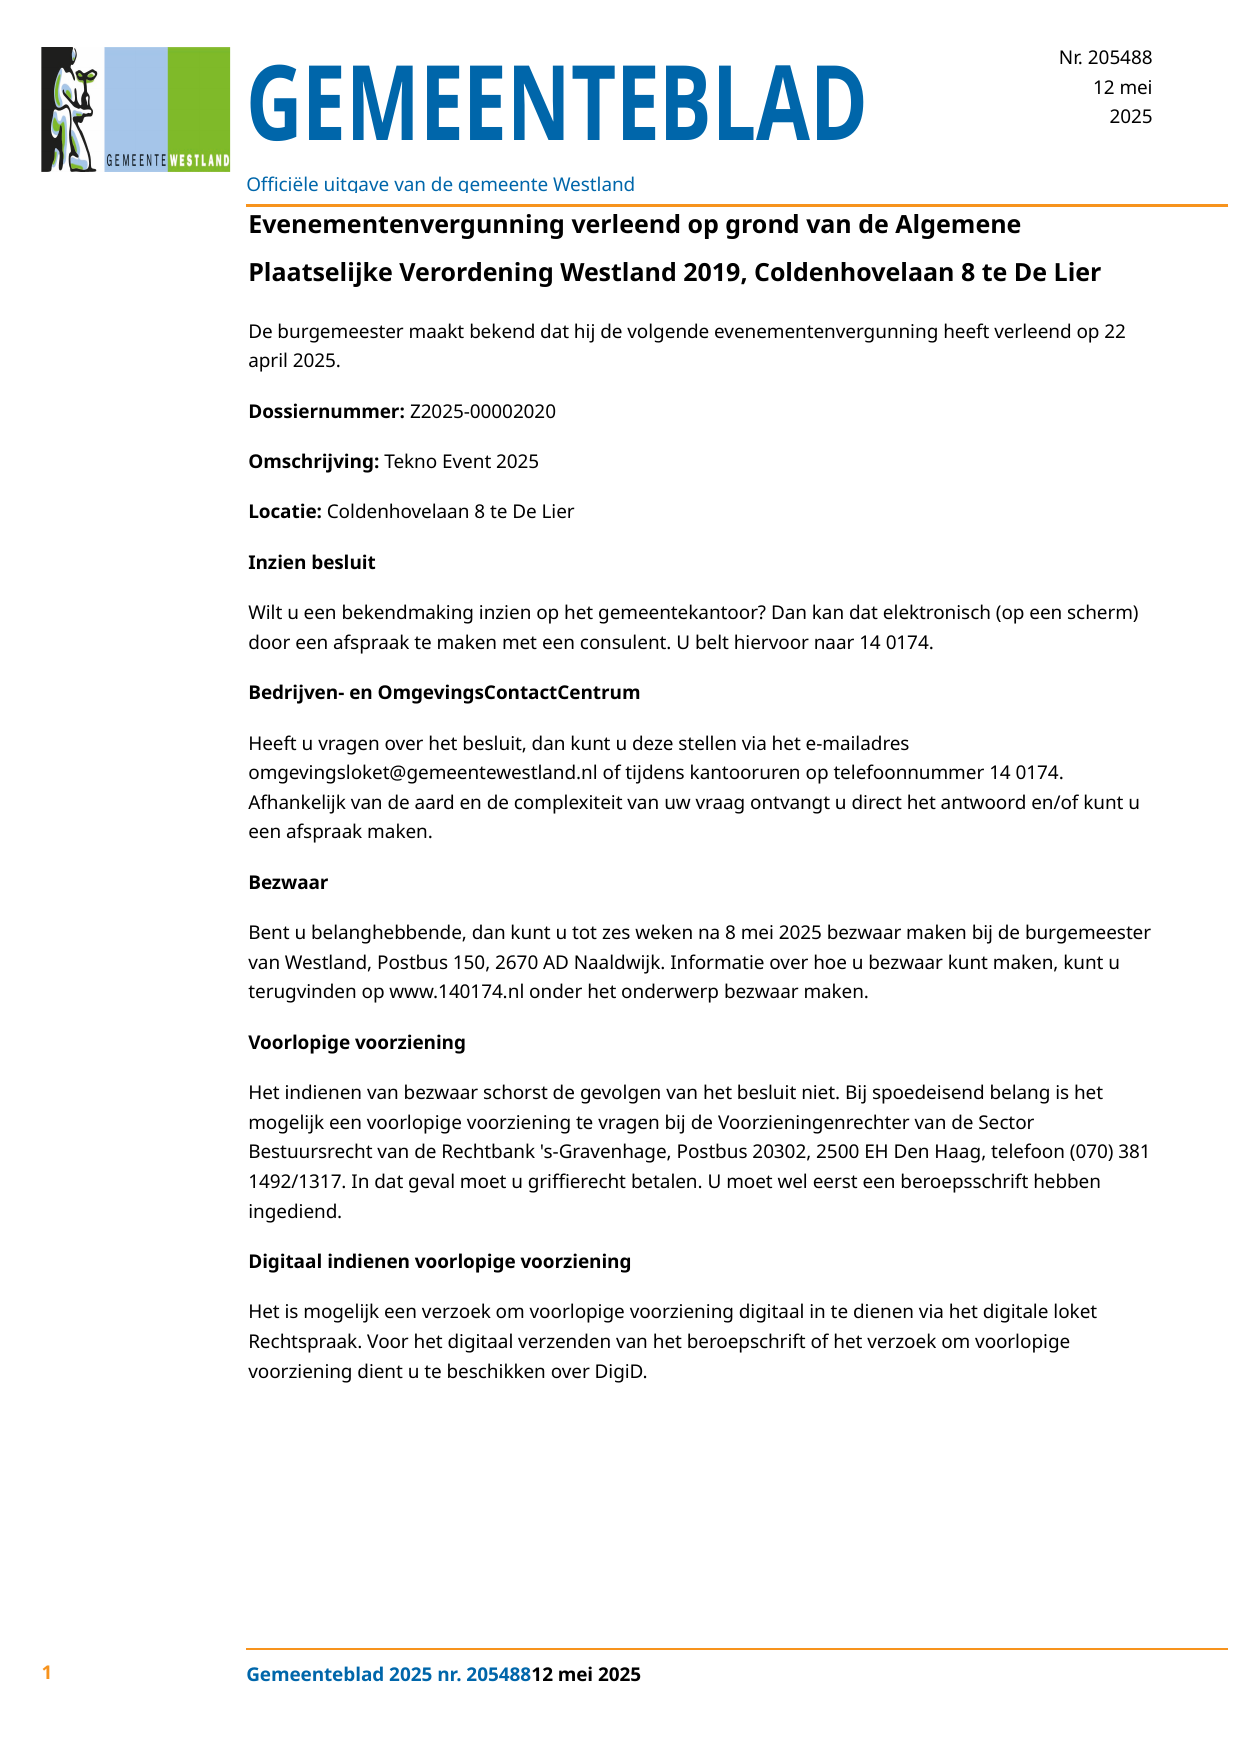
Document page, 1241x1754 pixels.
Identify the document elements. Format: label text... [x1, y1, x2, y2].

text Bedrijven- en OmgevingsContactCentrum [248, 679, 1152, 705]
text Het indienen van bezwaar schorst de gevolgen van het besluit niet. Bij spoedeisend belang is het mogelijk een voorlopige voorziening te vragen bij de Voorzieningenrechter van de Sector Bestuursrecht van de Rechtbank 's-Gravenhage, Postbus 20302, 2500 EH Den Haag, telefoon (070) 381 1492/1317. In dat geval moet u griffierecht betalen. U moet wel eerst een beroepsschrift hebben ingediend. [248, 1079, 1152, 1224]
text Omschrijving: Tekno Event 2025 [248, 448, 1152, 474]
text Evenementenvergunning verleend op grond van de Algemene Plaatselijke Verordening Westland 2019, Coldenhovelaan 8 te De Lier [248, 207, 1152, 288]
text Digitaal indienen voorlopige voorziening [248, 1248, 1152, 1274]
text Heeft u vragen over het besluit, dan kunt u deze stellen via het e-mailadres omgevingsloket@gemeentewestland.nl of tijdens kantooruren op telefoonnummer 14 0174. Afhankelijk van de aard en de complexiteit van uw vraag ontvangt u direct het antwoord en/of kunt u een afspraak maken. [248, 730, 1152, 844]
text Wilt u een bekendmaking inzien op het gemeentekantoor? Dan kan dat elektronisch (op een scherm) door een afspraak te maken met een consulent. U belt hiervoor naar 14 0174. [248, 599, 1152, 655]
text Bezwaar [248, 869, 1152, 895]
text Voorlopige voorziening [248, 1029, 1152, 1055]
text Dossiernummer: Z2025-00002020 [248, 398, 1152, 424]
text Het is mogelijk een verzoek om voorlopige voorziening digitaal in te dienen via het digitale loket Rechtspraak. Voor het digitaal verzenden van het beroepschrift of het verzoek om voorlopige voorziening dient u te beschikken over DigiD. [248, 1299, 1152, 1384]
text Bent u belanghebbende, dan kunt u tot zes weken na 8 mei 2025 bezwaar maken bij de burgemeester van Westland, Postbus 150, 2670 AD Naaldwijk. Informatie over hoe u bezwaar kunt maken, kunt u terugvinden op www.140174.nl onder het onderwerp bezwaar maken. [248, 919, 1152, 1004]
picture [41, 47, 231, 172]
text Inzien besluit [248, 549, 1152, 575]
text De burgemeester maakt bekend dat hij de volgende evenementenvergunning heeft verleend op 22 april 2025. [248, 318, 1152, 373]
text Locatie: Coldenhovelaan 8 te De Lier [248, 499, 1152, 524]
